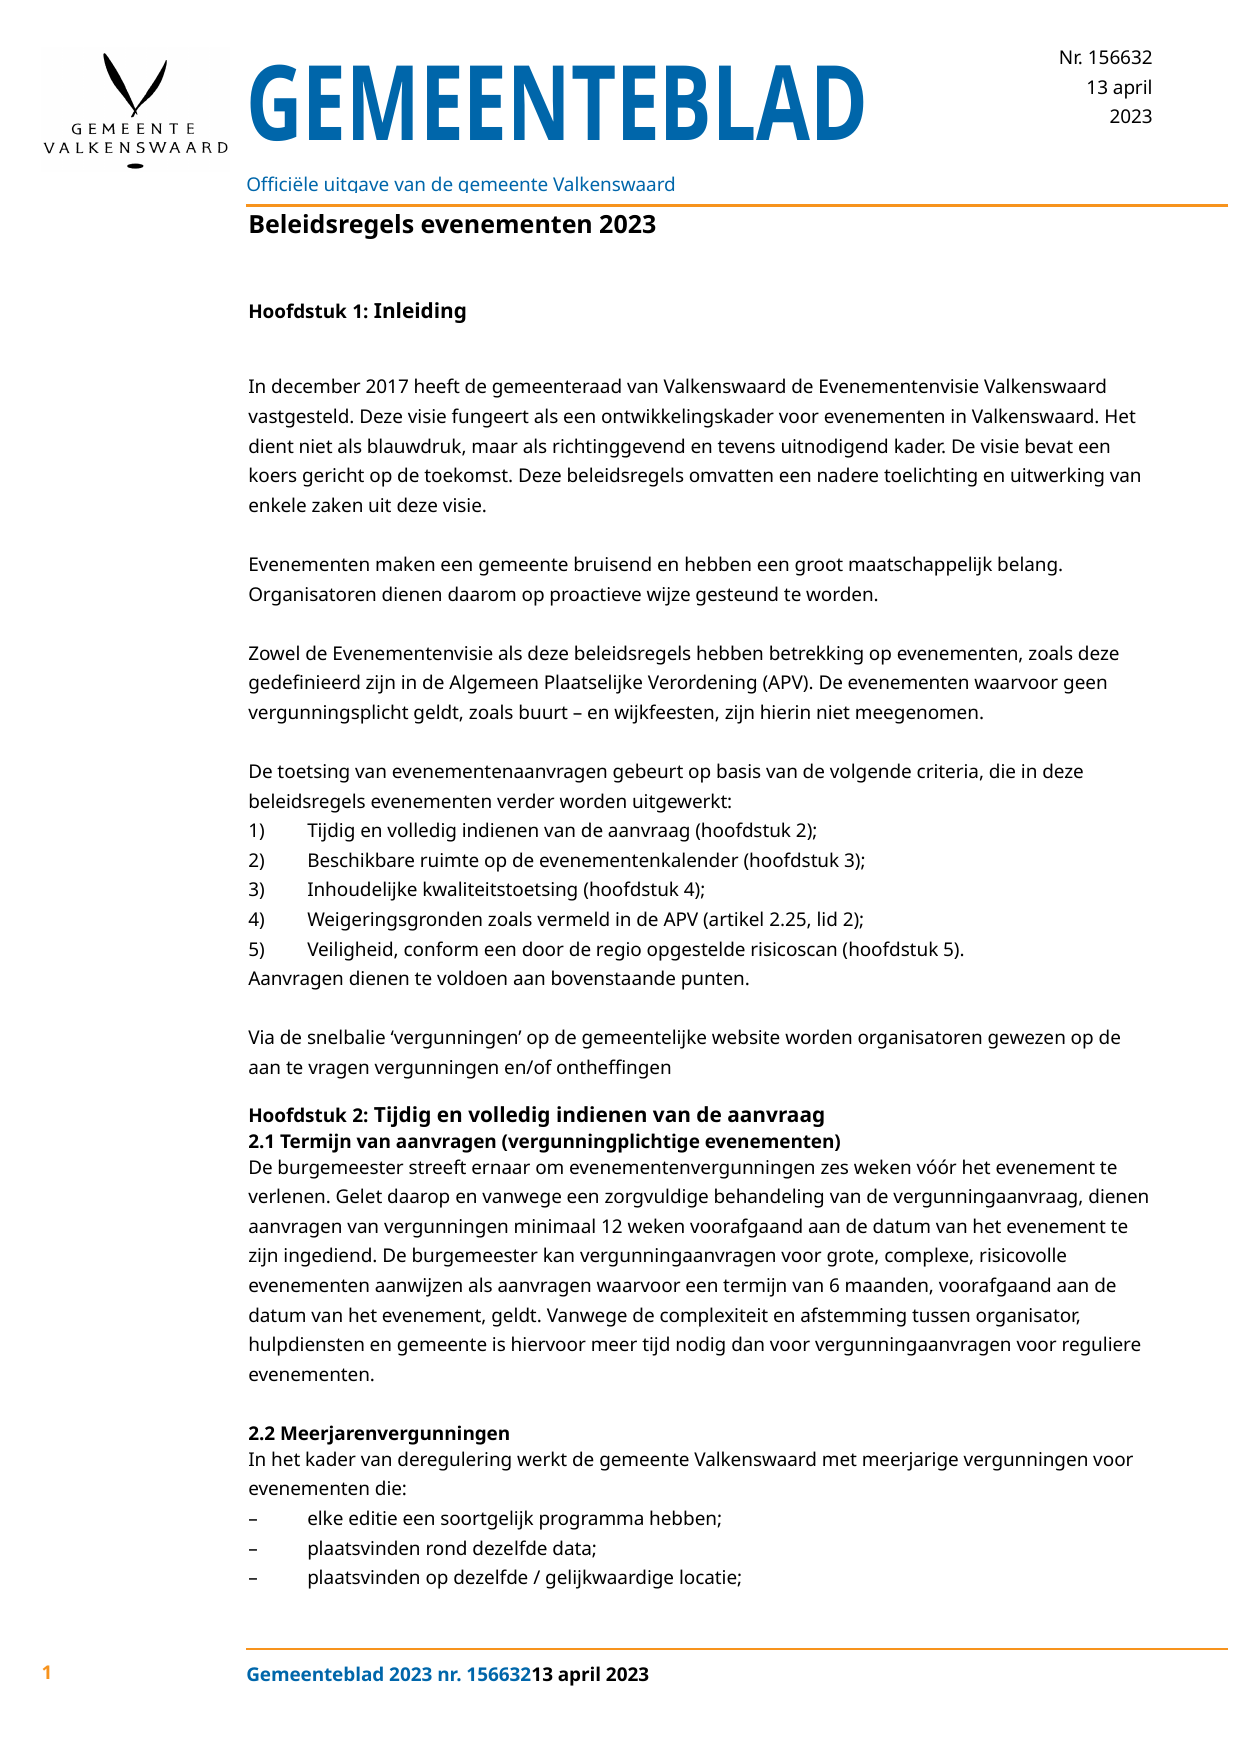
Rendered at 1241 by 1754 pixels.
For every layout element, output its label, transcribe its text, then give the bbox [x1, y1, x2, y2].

text 2.1 Termijn van aanvragen (vergunningplichtige evenementen) [248, 1128, 1152, 1154]
text In december 2017 heeft de gemeenteraad van Valkenswaard de Evenementenvisie Valkenswaard vastgesteld. Deze visie fungeert als een ontwikkelingskader voor evenementen in Valkenswaard. Het dient niet als blauwdruk, maar als richtinggevend en tevens uitnodigend kader. De visie bevat een koers gericht op de toekomst. Deze beleidsregels omvatten een nadere toelichting en uitwerking van enkele zaken uit deze visie. [248, 374, 1152, 518]
text Zowel de Evenementenvisie als deze beleidsregels hebben betrekking op evenementen, zoals deze gedefinieerd zijn in de Algemeen Plaatselijke Verordening (APV). De evenementen waarvoor geen vergunningsplicht geldt, zoals buurt – en wijkfeesten, zijn hierin niet meegenomen. [248, 640, 1152, 725]
list Veiligheid, conform een door de regio opgestelde risicoscan (hoofdstuk 5). [248, 936, 1152, 962]
text Evenementen maken een gemeente bruisend en hebben een groot maatschappelijk belang. Organisatoren dienen daarom op proactieve wijze gesteund te worden. [248, 551, 1152, 607]
picture [41, 47, 231, 172]
text Via de snelbalie ‘vergunningen’ op de gemeentelijke website worden organisatoren gewezen op de aan te vragen vergunningen en/of ontheffingen [248, 1024, 1152, 1080]
text 2.2 Meerjarenvergunningen [248, 1420, 1152, 1446]
list elke editie een soortgelijk programma hebben; [248, 1505, 1152, 1531]
text Beleidsregels evenementen 2023 [248, 207, 1152, 241]
list Weigeringsgronden zoals vermeld in de APV (artikel 2.25, lid 2); [248, 906, 1152, 932]
text Aanvragen dienen te voldoen aan bovenstaande punten. [248, 965, 1152, 991]
text De burgemeester streeft ernaar om evenementenvergunningen zes weken vóór het evenement te verlenen. Gelet daarop en vanwege een zorgvuldige behandeling van de vergunningaanvraag, dienen aanvragen van vergunningen minimaal 12 weken voorafgaand aan de datum van het evenement te zijn ingediend. De burgemeester kan vergunningaanvragen voor grote, complexe, risicovolle evenementen aanwijzen als aanvragen waarvoor een termijn van 6 maanden, voorafgaand aan de datum van het evenement, geldt. Vanwege de complexiteit en afstemming tussen organisator, hulpdiensten en gemeente is hiervoor meer tijd nodig dan voor vergunningaanvragen voor reguliere evenementen. [248, 1154, 1152, 1387]
list Inhoudelijke kwaliteitstoetsing (hoofdstuk 4); [248, 877, 1152, 902]
text De toetsing van evenementenaanvragen gebeurt op basis van de volgende criteria, die in deze beleidsregels evenementen verder worden uitgewerkt: [248, 758, 1152, 814]
list Tijdig en volledig indienen van de aanvraag (hoofdstuk 2); [248, 817, 1152, 843]
list plaatsvinden op dezelfde / gelijkwaardige locatie; [248, 1564, 1152, 1590]
text In het kader van deregulering werkt de gemeente Valkenswaard met meerjarige vergunningen voor evenementen die: [248, 1446, 1152, 1501]
list plaatsvinden rond dezelfde data; [248, 1535, 1152, 1560]
list Beschikbare ruimte op de evenementenkalender (hoofdstuk 3); [248, 847, 1152, 873]
text Hoofdstuk 2: Tijdig en volledig indienen van de aanvraag [248, 1100, 1152, 1128]
text Hoofdstuk 1: Inleiding [248, 296, 1152, 324]
